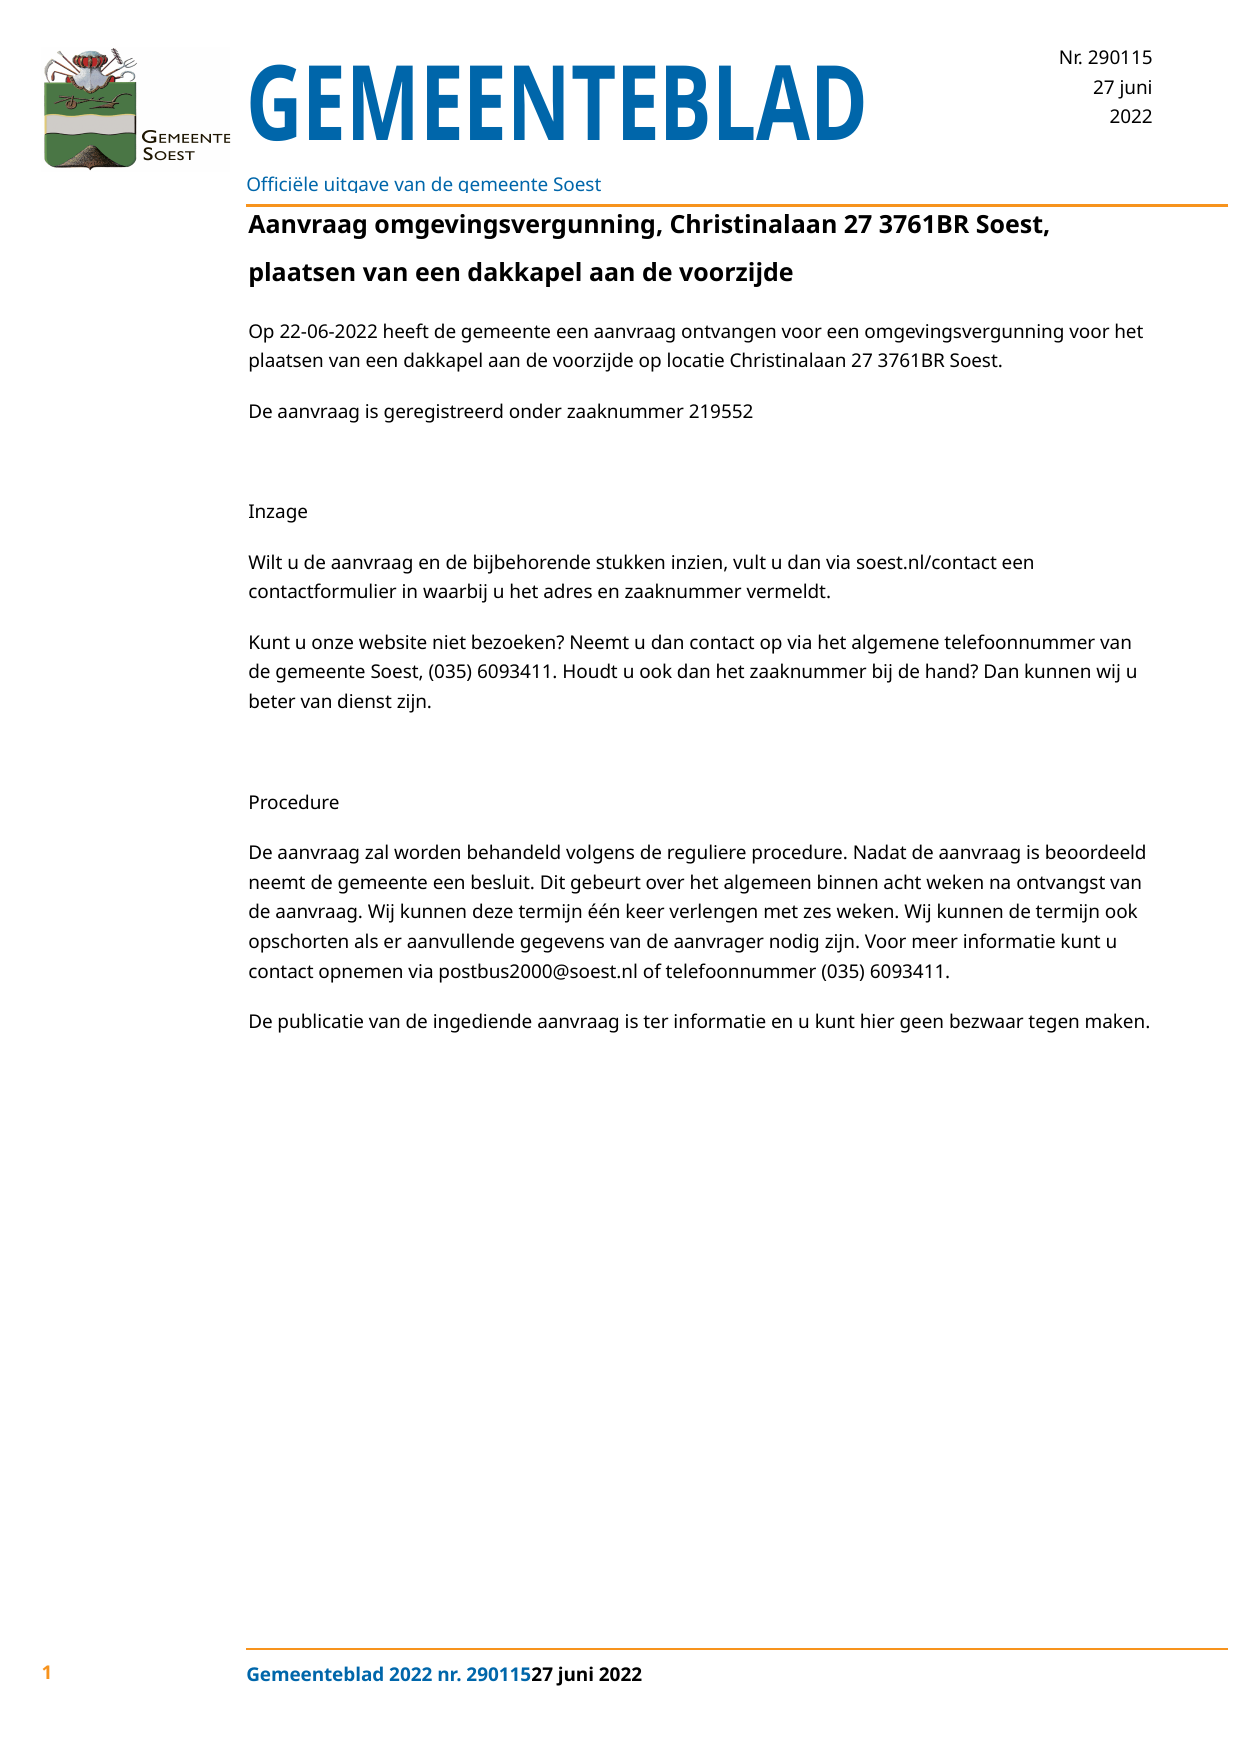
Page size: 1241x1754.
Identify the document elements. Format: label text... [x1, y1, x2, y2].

text Inzage [248, 499, 1152, 524]
text Op 22-06-2022 heeft de gemeente een aanvraag ontvangen voor een omgevingsvergunning voor het plaatsen van een dakkapel aan de voorzijde op locatie Christinalaan 27 3761BR Soest. [248, 318, 1152, 373]
text Wilt u de aanvraag en de bijbehorende stukken inzien, vult u dan via soest.nl/contact een contactformulier in waarbij u het adres en zaaknummer vermeldt. [248, 549, 1152, 604]
text De aanvraag is geregistreerd onder zaaknummer 219552 [248, 398, 1152, 424]
text Aanvraag omgevingsvergunning, Christinalaan 27 3761BR Soest, plaatsen van een dakkapel aan de voorzijde [248, 207, 1152, 288]
text De publicatie van de ingediende aanvraag is ter informatie en u kunt hier geen bezwaar tegen maken. [248, 1008, 1152, 1034]
text Kunt u onze website niet bezoeken? Neemt u dan contact op via het algemene telefoonnummer van de gemeente Soest, (035) 6093411. Houdt u ook dan het zaaknummer bij de hand? Dan kunnen wij u beter van dienst zijn. [248, 629, 1152, 714]
text De aanvraag zal worden behandeld volgens de reguliere procedure. Nadat de aanvraag is beoordeeld neemt de gemeente een besluit. Dit gebeurt over het algemeen binnen acht weken na ontvangst van de aanvraag. Wij kunnen deze termijn één keer verlengen met zes weken. Wij kunnen de termijn ook opschorten als er aanvullende gegevens van de aanvrager nodig zijn. Voor meer informatie kunt u contact opnemen via postbus2000@soest.nl of telefoonnummer (035) 6093411. [248, 839, 1152, 984]
picture [41, 47, 231, 172]
text Procedure [248, 789, 1152, 815]
